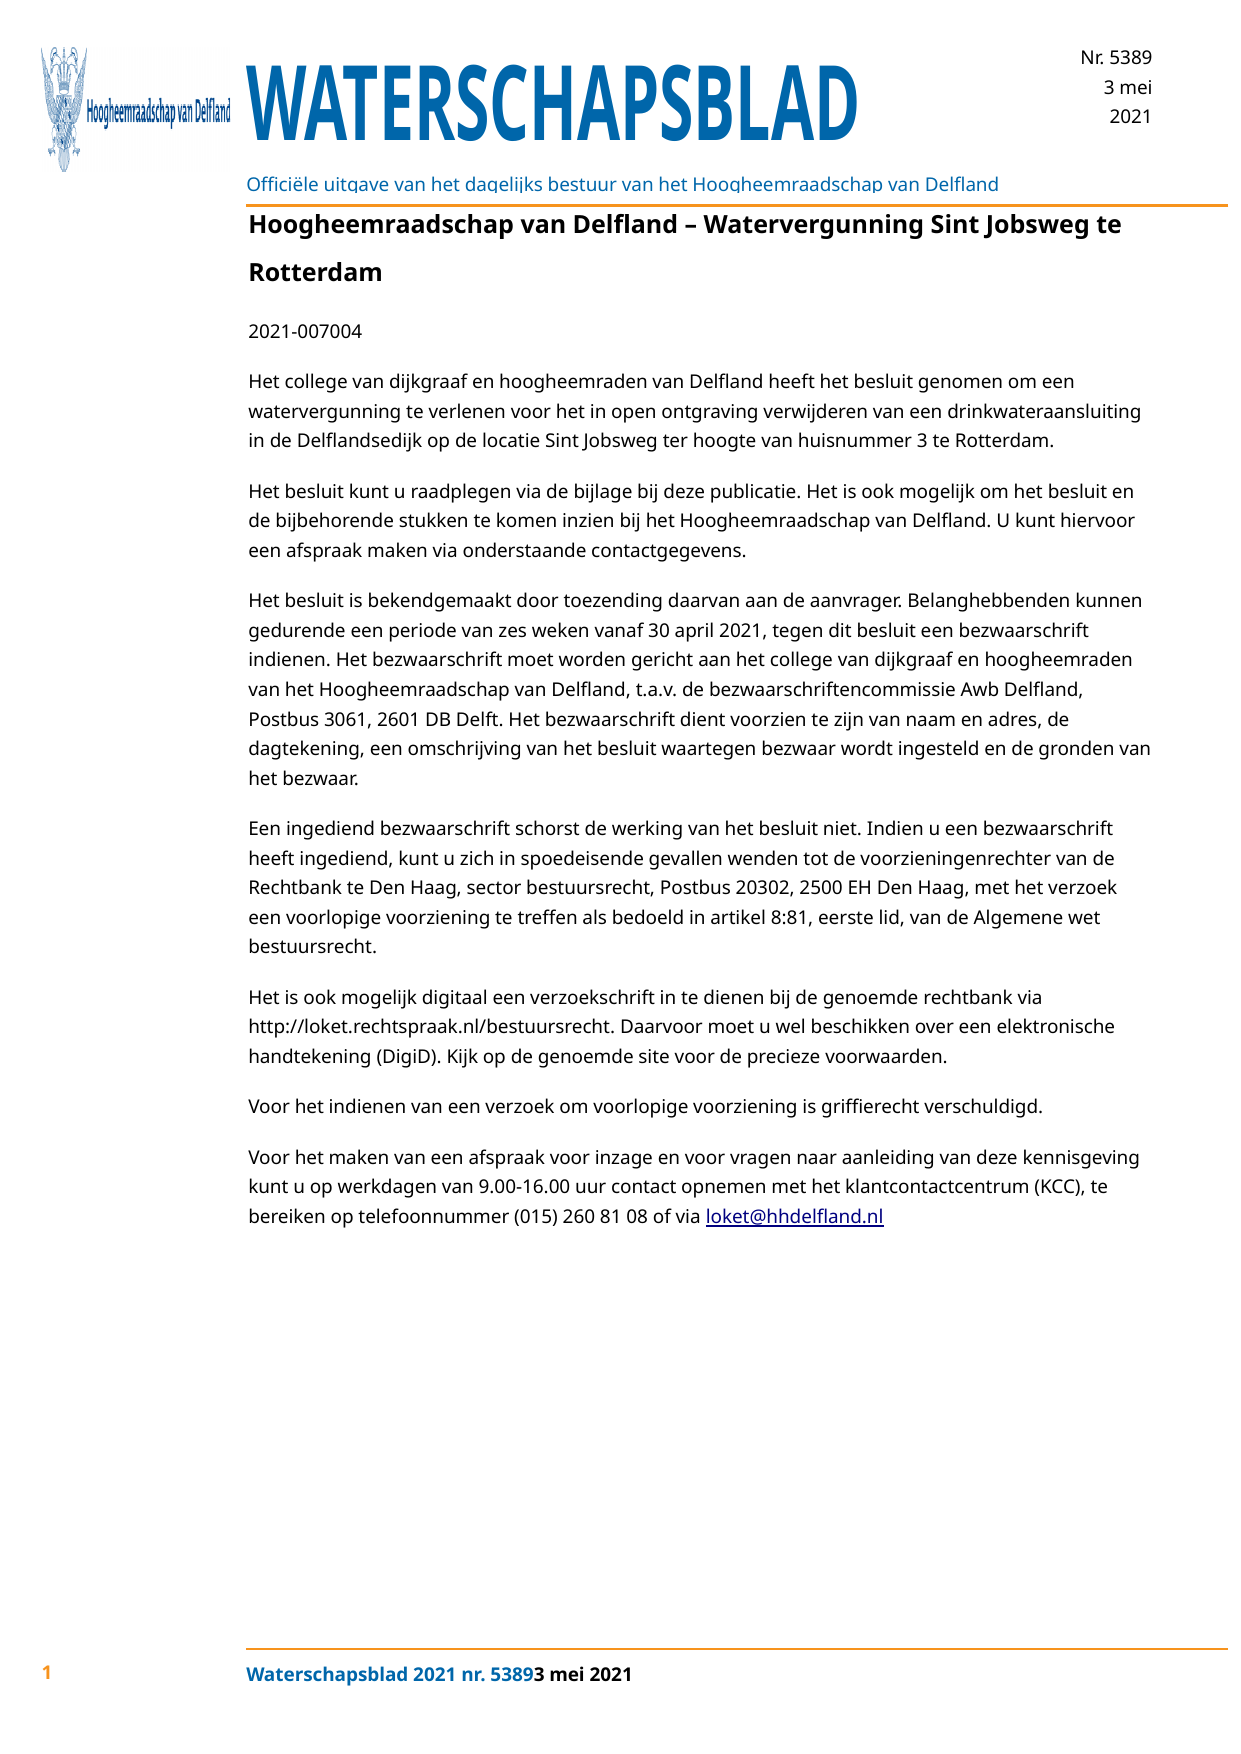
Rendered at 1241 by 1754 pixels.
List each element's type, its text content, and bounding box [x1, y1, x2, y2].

text Hoogheemraadschap van Delfland – Watervergunning Sint Jobsweg te Rotterdam [248, 207, 1152, 288]
text Het besluit is bekendgemaakt door toezending daarvan aan de aanvrager. Belanghebbenden kunnen gedurende een periode van zes weken vanaf 30 april 2021, tegen dit besluit een bezwaarschrift indienen. Het bezwaarschrift moet worden gericht aan het college van dijkgraaf en hoogheemraden van het Hoogheemraadschap van Delfland, t.a.v. de bezwaarschriftencommissie Awb Delfland, Postbus 3061, 2601 DB Delft. Het bezwaarschrift dient voorzien te zijn van naam en adres, de dagtekening, een omschrijving van het besluit waartegen bezwaar wordt ingesteld en de gronden van het bezwaar. [248, 587, 1152, 791]
picture [41, 47, 231, 172]
text Voor het maken van een afspraak voor inzage en voor vragen naar aanleiding van deze kennisgeving kunt u op werkdagen van 9.00-16.00 uur contact opnemen met het klantcontactcentrum (KCC), te bereiken op telefoonnummer (015) 260 81 08 of via loket@hhdelfland.nl [248, 1144, 1152, 1229]
text Het is ook mogelijk digitaal een verzoekschrift in te dienen bij de genoemde rechtbank via http://loket.rechtspraak.nl/bestuursrecht. Daarvoor moet u wel beschikken over een elektronische handtekening (DigiD). Kijk op de genoemde site voor de precieze voorwaarden. [248, 984, 1152, 1069]
text Voor het indienen van een verzoek om voorlopige voorziening is griffierecht verschuldigd. [248, 1094, 1152, 1119]
text Het college van dijkgraaf en hoogheemraden van Delfland heeft het besluit genomen om een watervergunning te verlenen voor het in open ontgraving verwijderen van een drinkwateraansluiting in de Delflandsedijk op de locatie Sint Jobsweg ter hoogte van huisnummer 3 te Rotterdam. [248, 368, 1152, 453]
text Het besluit kunt u raadplegen via de bijlage bij deze publicatie. Het is ook mogelijk om het besluit en de bijbehorende stukken te komen inzien bij het Hoogheemraadschap van Delfland. U kunt hiervoor een afspraak maken via onderstaande contactgegevens. [248, 478, 1152, 563]
text Een ingediend bezwaarschrift schorst de werking van het besluit niet. Indien u een bezwaarschrift heeft ingediend, kunt u zich in spoedeisende gevallen wenden tot de voorzieningenrechter van de Rechtbank te Den Haag, sector bestuursrecht, Postbus 20302, 2500 EH Den Haag, met het verzoek een voorlopige voorziening te treffen als bedoeld in artikel 8:81, eerste lid, van de Algemene wet bestuursrecht. [248, 815, 1152, 959]
text 2021-007004 [248, 318, 1152, 344]
